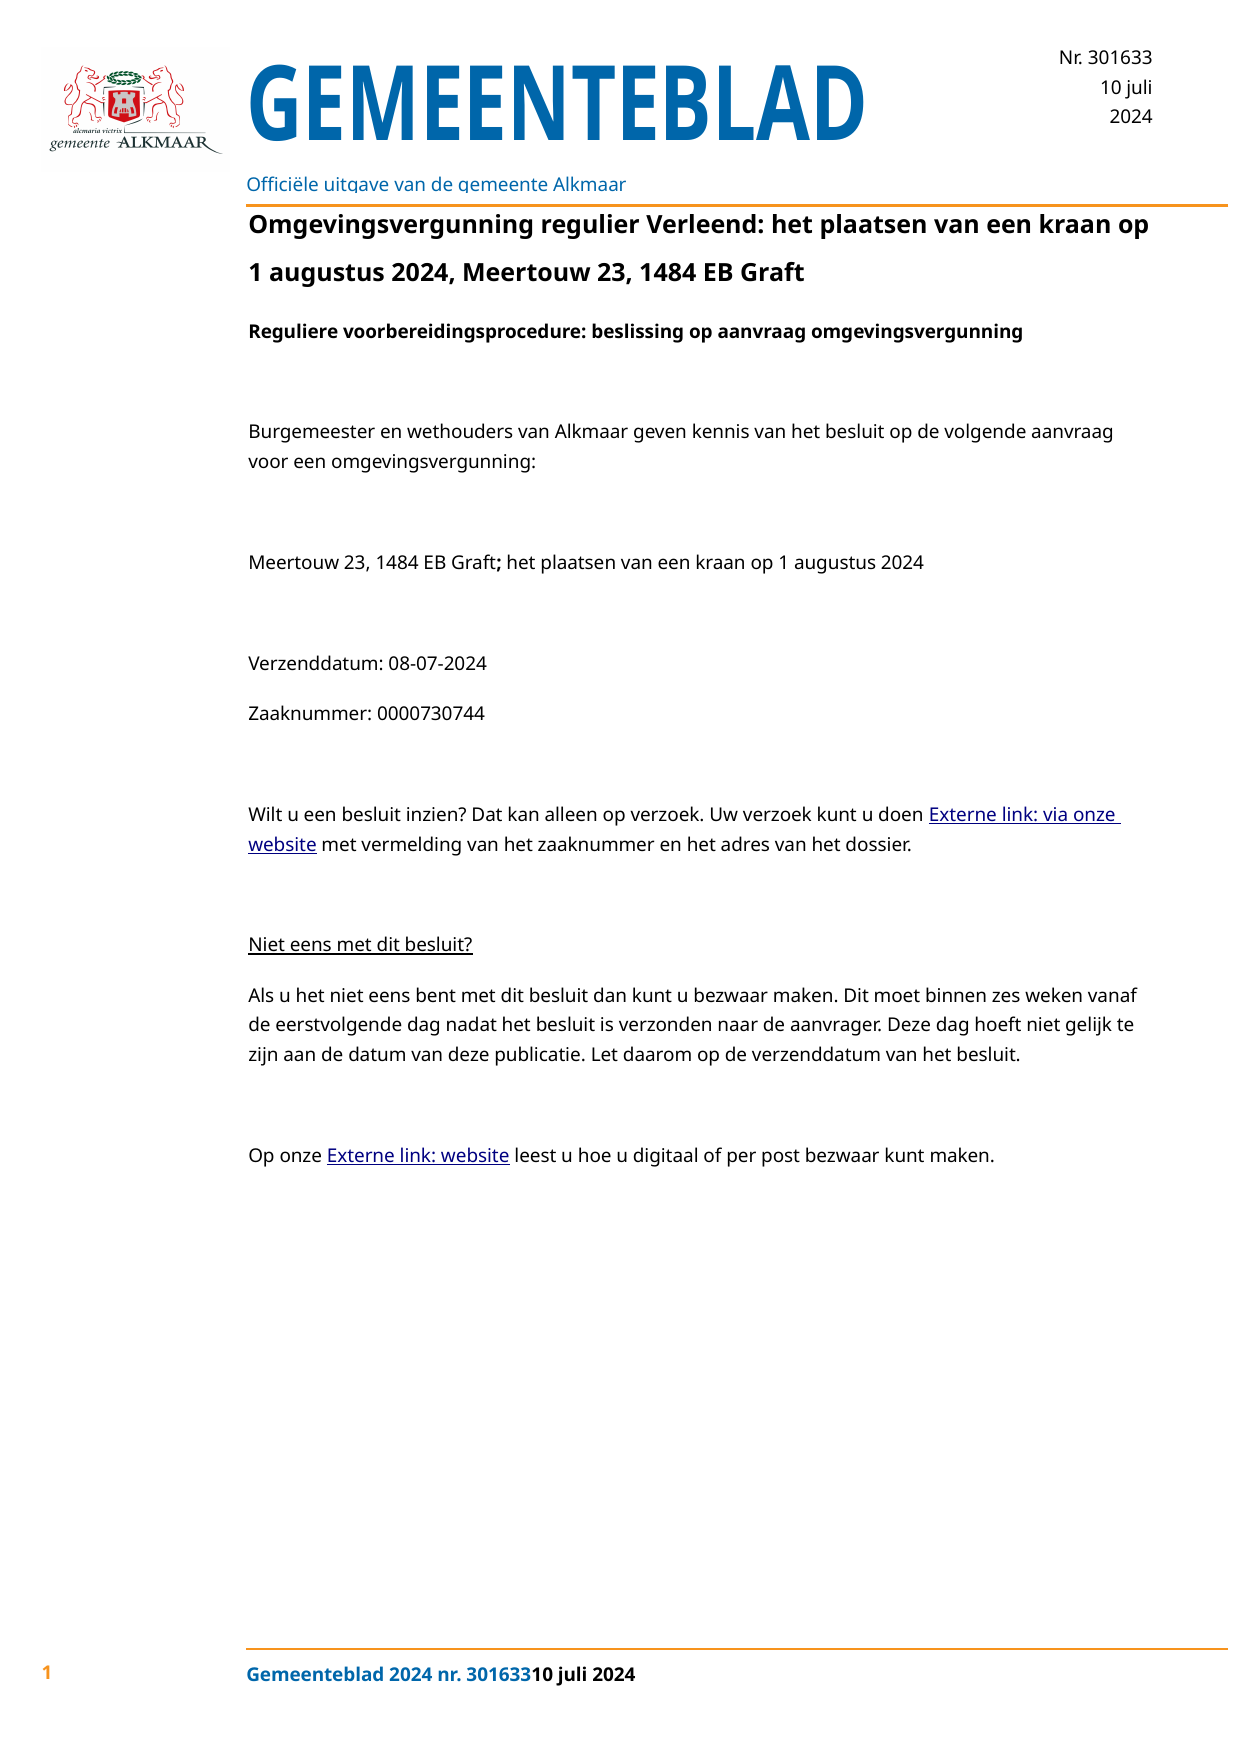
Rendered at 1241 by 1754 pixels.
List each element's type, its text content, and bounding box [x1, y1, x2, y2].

text Op onze Externe link: website leest u hoe u digitaal of per post bezwaar kunt maken. [248, 1142, 1152, 1168]
text Meertouw 23, 1484 EB Graft; het plaatsen van een kraan op 1 augustus 2024 [248, 549, 1152, 575]
text Burgemeester en wethouders van Alkmaar geven kennis van het besluit op de volgende aanvraag voor een omgevingsvergunning: [248, 419, 1152, 474]
text Zaaknummer: 0000730744 [248, 700, 1152, 726]
text Reguliere voorbereidingsprocedure: beslissing op aanvraag omgevingsvergunning [248, 318, 1152, 344]
text Als u het niet eens bent met dit besluit dan kunt u bezwaar maken. Dit moet binnen zes weken vanaf de eerstvolgende dag nadat het besluit is verzonden naar de aanvrager. Deze dag hoeft niet gelijk te zijn aan de datum van deze publicatie. Let daarom op de verzenddatum van het besluit. [248, 982, 1152, 1067]
text Niet eens met dit besluit? [248, 932, 1152, 957]
text Wilt u een besluit inzien? Dat kan alleen op verzoek. Uw verzoek kunt u doen Externe link: via onze website met vermelding van het zaaknummer en het adres van het dossier. [248, 801, 1152, 857]
text Omgevingsvergunning regulier Verleend: het plaatsen van een kraan op 1 augustus 2024, Meertouw 23, 1484 EB Graft [248, 207, 1152, 288]
text Verzenddatum: 08-07-2024 [248, 650, 1152, 676]
picture [41, 47, 231, 172]
